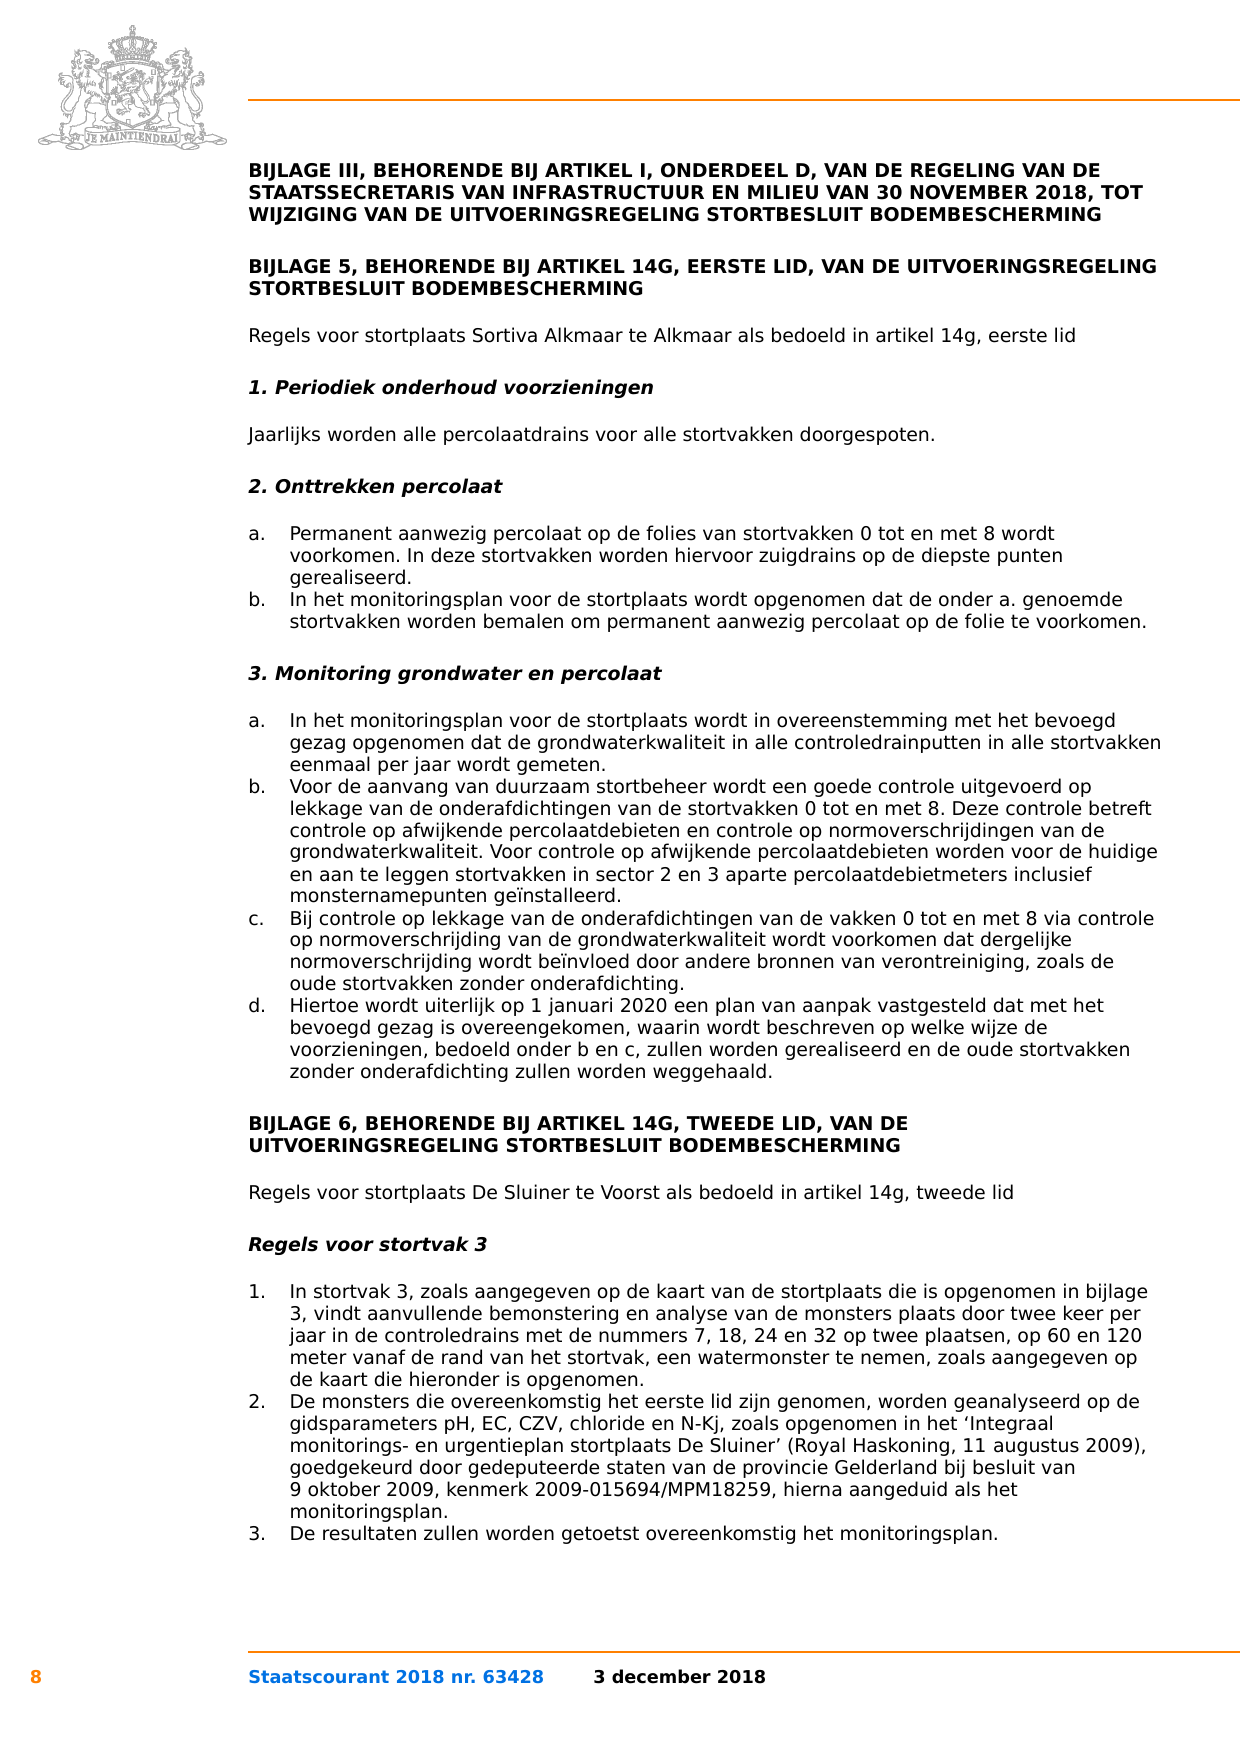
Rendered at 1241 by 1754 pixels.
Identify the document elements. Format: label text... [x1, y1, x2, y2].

text 3. De resultaten zullen worden getoetst overeenkomstig het monitoringsplan. [248, 1523, 1163, 1545]
subtitle BIJLAGE 5, BEHORENDE BIJ ARTIKEL 14G, EERSTE LID, VAN DE UITVOERINGSREGELING STORTBESLUIT BODEMBESCHERMING [248, 256, 1163, 300]
text 2. De monsters die overeenkomstig het eerste lid zijn genomen, worden geanalyseerd op de gidsparameters pH, EC, CZV, chloride en N-Kj, zoals opgenomen in het ‘Integraal monitorings- en urgentieplan stortplaats De Sluiner’ (Royal Haskoning, 11 augustus 2009), goedgekeurd door gedeputeerde staten van de provincie Gelderland bij besluit van 9 oktober 2009, kenmerk 2009-015694/MPM18259, hierna aangeduid als het monitoringsplan. [248, 1391, 1163, 1523]
text a. In het monitoringsplan voor de stortplaats wordt in overeenstemming met het bevoegd gezag opgenomen dat de grondwaterkwaliteit in alle controledrainputten in alle stortvakken eenmaal per jaar wordt gemeten. [248, 709, 1163, 776]
text a. Permanent aanwezig percolaat op de folies van stortvakken 0 tot en met 8 wordt voorkomen. In deze stortvakken worden hiervoor zuigdrains op de diepste punten gerealiseerd. [248, 523, 1163, 589]
text c. Bij controle op lekkage van de onderafdichtingen van de vakken 0 tot en met 8 via controle op normoverschrijding van de grondwaterkwaliteit wordt voorkomen dat dergelijke normoverschrijding wordt beïnvloed door andere bronnen van verontreiniging, zoals de oude stortvakken zonder onderafdichting. [248, 907, 1163, 995]
picture [38, 25, 227, 150]
text 1. In stortvak 3, zoals aangegeven op de kaart van de stortplaats die is opgenomen in bijlage 3, vindt aanvullende bemonstering en analyse van de monsters plaats door twee keer per jaar in de controledrains met de nummers 7, 18, 24 en 32 op twee plaatsen, op 60 en 120 meter vanaf de rand van het stortvak, een watermonster te nemen, zoals aangegeven op de kaart die hieronder is opgenomen. [248, 1281, 1163, 1391]
subtitle BIJLAGE 6, BEHORENDE BIJ ARTIKEL 14G, TWEEDE LID, VAN DE UITVOERINGSREGELING STORTBESLUIT BODEMBESCHERMING [248, 1113, 1163, 1157]
text Regels voor stortplaats Sortiva Alkmaar te Alkmaar als bedoeld in artikel 14g, eerste lid [248, 325, 1163, 347]
subtitle 1. Periodiek onderhoud voorzieningen [248, 377, 1163, 399]
text Regels voor stortplaats De Sluiner te Voorst als bedoeld in artikel 14g, tweede lid [248, 1182, 1163, 1204]
text b. Voor de aanvang van duurzaam stortbeheer wordt een goede controle uitgevoerd op lekkage van de onderafdichtingen van de stortvakken 0 tot en met 8. Deze controle betreft controle op afwijkende percolaatdebieten en controle op normoverschrijdingen van de grondwaterkwaliteit. Voor controle op afwijkende percolaatdebieten worden voor de huidige en aan te leggen stortvakken in sector 2 en 3 aparte percolaatdebietmeters inclusief monsternamepunten geïnstalleerd. [248, 776, 1163, 907]
subtitle 3. Monitoring grondwater en percolaat [248, 663, 1163, 684]
text Jaarlijks worden alle percolaatdrains voor alle stortvakken doorgespoten. [248, 424, 1163, 446]
subtitle Regels voor stortvak 3 [248, 1234, 1163, 1256]
subtitle 2. Onttrekken percolaat [248, 476, 1163, 498]
subtitle BIJLAGE III, BEHORENDE BIJ ARTIKEL I, ONDERDEEL D, VAN DE REGELING VAN DE STAATSSECRETARIS VAN INFRASTRUCTUUR EN MILIEU VAN 30 NOVEMBER 2018, TOT WIJZIGING VAN DE UITVOERINGSREGELING STORTBESLUIT BODEMBESCHERMING [248, 160, 1163, 226]
text b. In het monitoringsplan voor de stortplaats wordt opgenomen dat de onder a. genoemde stortvakken worden bemalen om permanent aanwezig percolaat op de folie te voorkomen. [248, 589, 1163, 633]
text d. Hiertoe wordt uiterlijk op 1 januari 2020 een plan van aanpak vastgesteld dat met het bevoegd gezag is overeengekomen, waarin wordt beschreven op welke wijze de voorzieningen, bedoeld onder b en c, zullen worden gerealiseerd en de oude stortvakken zonder onderafdichting zullen worden weggehaald. [248, 995, 1163, 1083]
